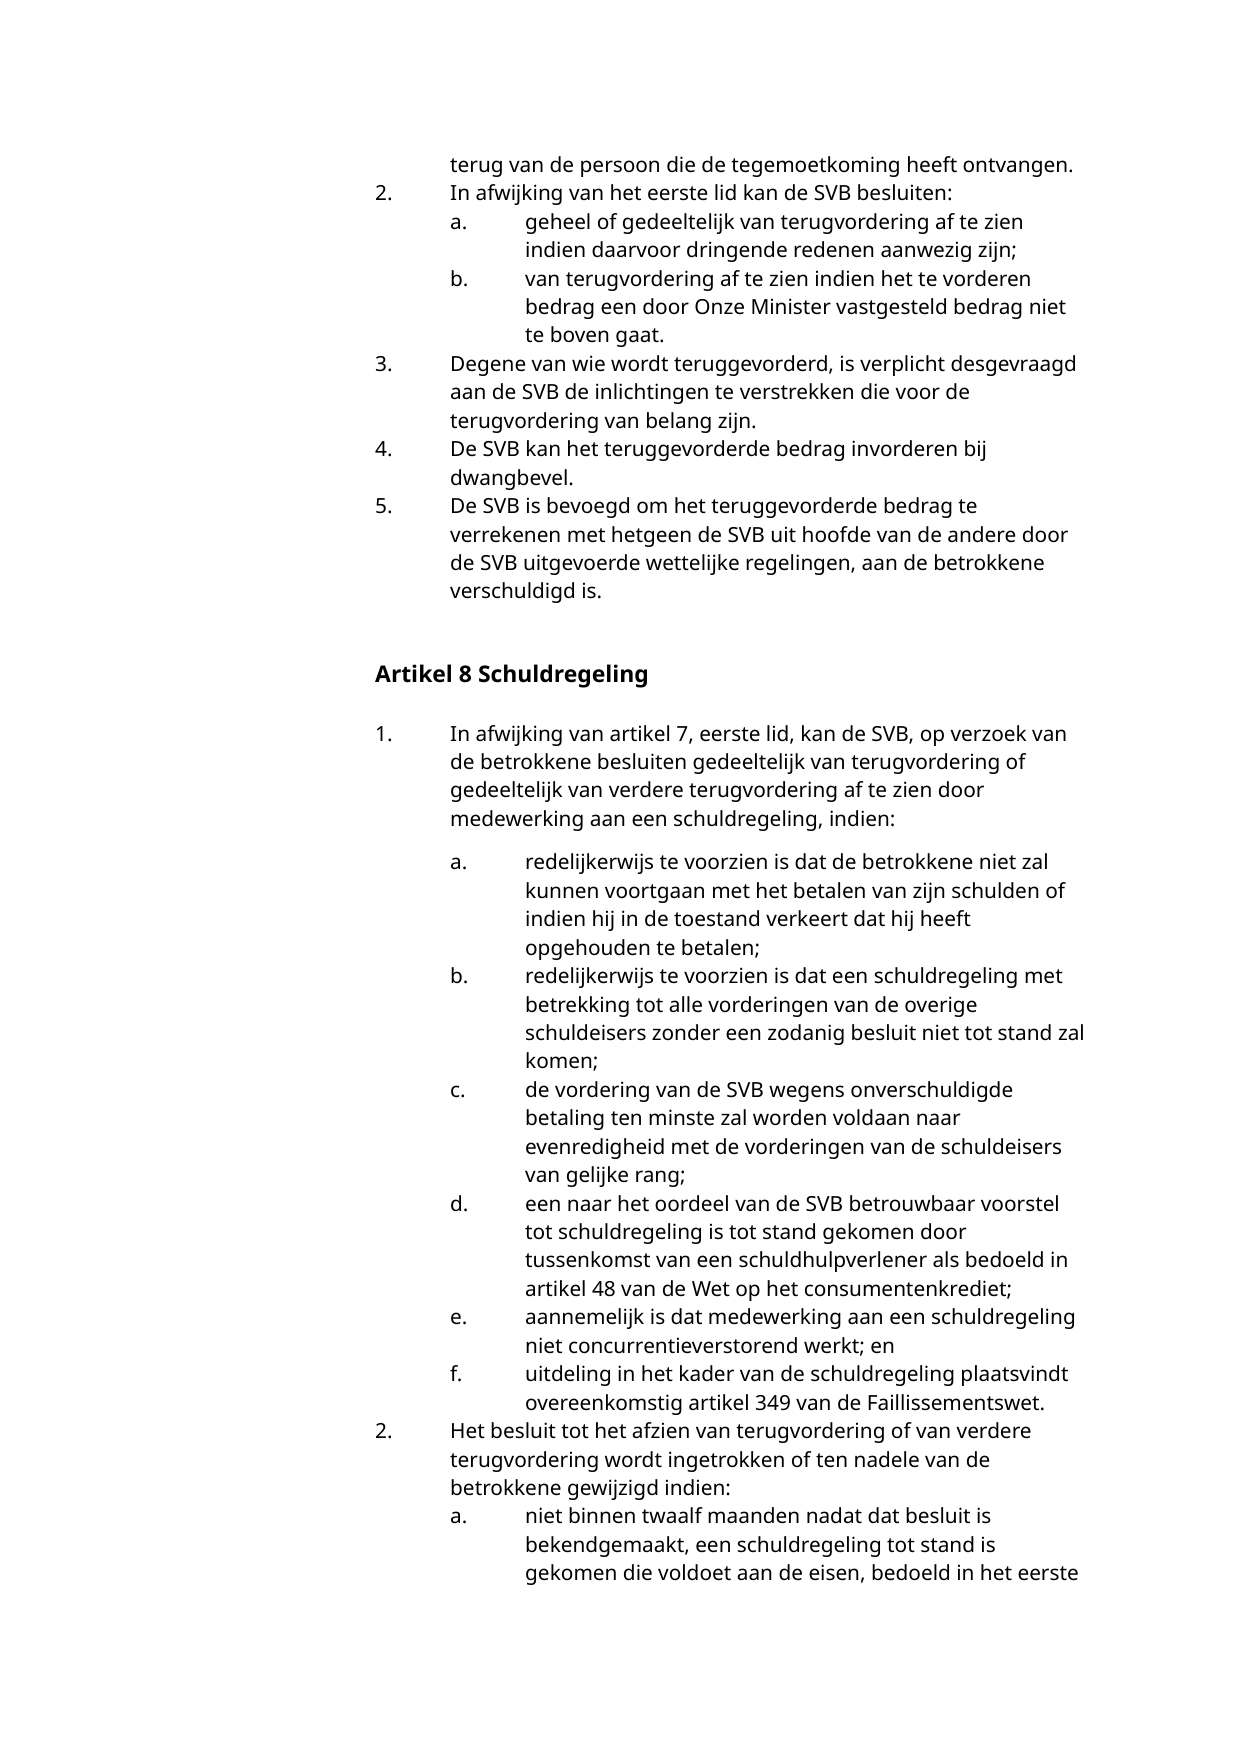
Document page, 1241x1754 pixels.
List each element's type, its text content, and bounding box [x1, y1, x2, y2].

list De SVB is bevoegd om het teruggevorderde bedrag te verrekenen met hetgeen de SVB uit hoofde van de andere door de SVB uitgevoerde wettelijke regelingen, aan de betrokkene verschuldigd is. [375, 491, 1090, 605]
list De SVB kan het teruggevorderde bedrag invorderen bij dwangbevel. [375, 434, 1090, 491]
list redelijkerwijs te voorzien is dat een schuldregeling met betrekking tot alle vorderingen van de overige schuldeisers zonder een zodanig besluit niet tot stand zal komen; [450, 961, 1090, 1075]
list In afwijking van artikel 7, eerste lid, kan de SVB, op verzoek van de betrokkene besluiten gedeeltelijk van terugvordering of gedeeltelijk van verdere terugvordering af te zien door medewerking aan een schuldregeling, indien: [375, 719, 1090, 832]
list Degene van wie wordt teruggevorderd, is verplicht desgevraagd aan de SVB de inlichtingen te verstrekken die voor de terugvordering van belang zijn. [375, 349, 1090, 434]
list uitdeling in het kader van de schuldregeling plaatsvindt overeenkomstig artikel 349 van de Faillissementswet. [450, 1359, 1090, 1416]
list Het besluit tot het afzien van terugvordering of van verdere terugvordering wordt ingetrokken of ten nadele van de betrokkene gewijzigd indien: [375, 1416, 1090, 1502]
list redelijkerwijs te voorzien is dat de betrokkene niet zal kunnen voortgaan met het betalen van zijn schulden of indien hij in de toestand verkeert dat hij heeft opgehouden te betalen; [450, 847, 1090, 961]
list terug van de persoon die de tegemoetkoming heeft ontvangen. [375, 150, 1090, 178]
list van terugvordering af te zien indien het te vorderen bedrag een door Onze Minister vastgesteld bedrag niet te boven gaat. [450, 264, 1090, 349]
list de vordering van de SVB wegens onverschuldigde betaling ten minste zal worden voldaan naar evenredigheid met de vorderingen van de schuldeisers van gelijke rang; [450, 1075, 1090, 1189]
list een naar het oordeel van de SVB betrouwbaar voorstel tot schuldregeling is tot stand gekomen door tussenkomst van een schuldhulpverlener als bedoeld in artikel 48 van de Wet op het consumentenkrediet; [450, 1189, 1090, 1302]
list aannemelijk is dat medewerking aan een schuldregeling niet concurrentieverstorend werkt; en [450, 1302, 1090, 1359]
list In afwijking van het eerste lid kan de SVB besluiten: [375, 178, 1090, 207]
list geheel of gedeeltelijk van terugvordering af te zien indien daarvoor dringende redenen aanwezig zijn; [450, 207, 1090, 264]
subtitle Artikel 8 Schuldregeling [375, 657, 1090, 689]
list niet binnen twaalf maanden nadat dat besluit is bekendgemaakt, een schuldregeling tot stand is gekomen die voldoet aan de eisen, bedoeld in het eerste [450, 1502, 1090, 1587]
